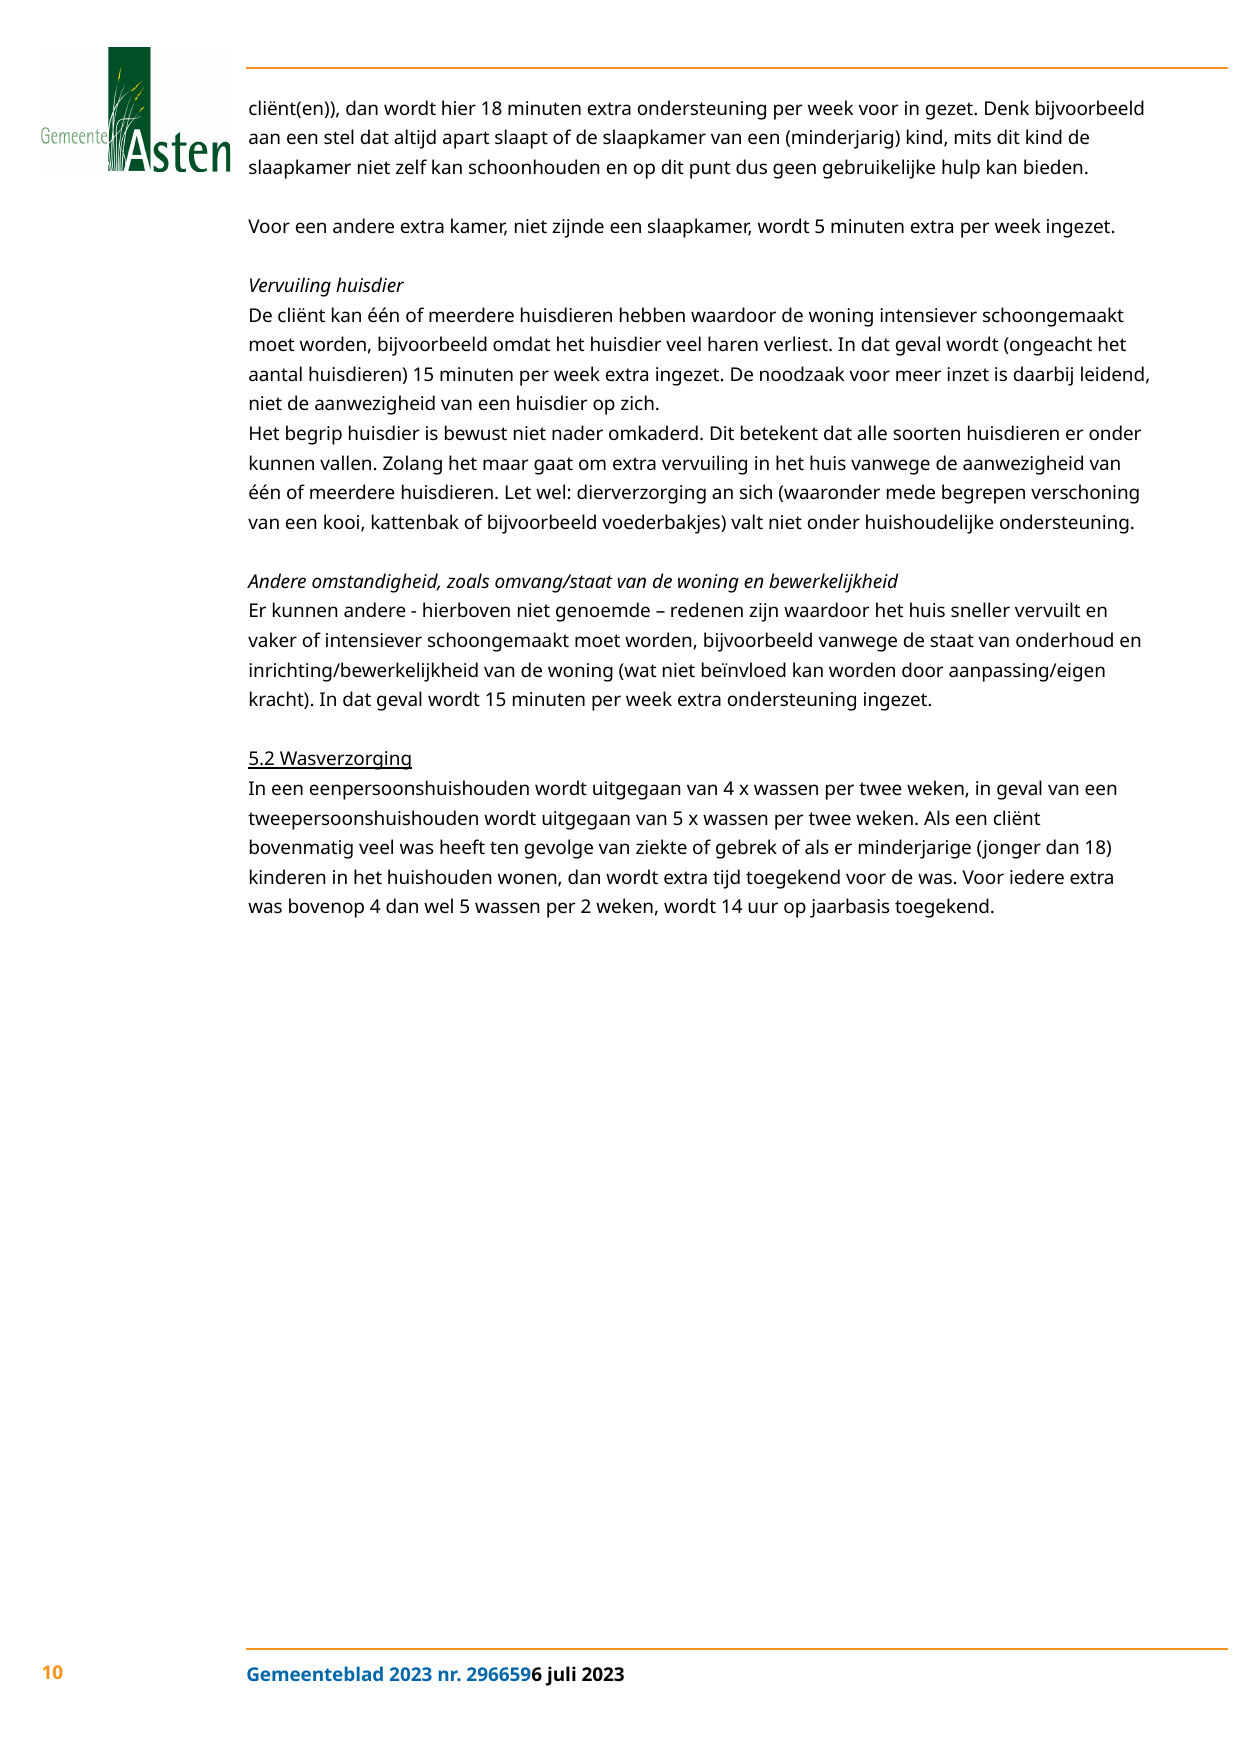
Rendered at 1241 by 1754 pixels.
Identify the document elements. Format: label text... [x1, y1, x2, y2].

text De cliënt kan één of meerdere huisdieren hebben waardoor de woning intensiever schoongemaakt moet worden, bijvoorbeeld omdat het huisdier veel haren verliest. In dat geval wordt (ongeacht het aantal huisdieren) 15 minuten per week extra ingezet. De noodzaak voor meer inzet is daarbij leidend, niet de aanwezigheid van een huisdier op zich. [248, 302, 1152, 416]
text 5.2 Wasverzorging [248, 746, 1152, 771]
picture [41, 47, 231, 172]
text Vervuiling huisdier [248, 272, 1152, 298]
text Voor een andere extra kamer, niet zijnde een slaapkamer, wordt 5 minuten extra per week ingezet. [248, 213, 1152, 239]
text cliënt(en)), dan wordt hier 18 minuten extra ondersteuning per week voor in gezet. Denk bijvoorbeeld aan een stel dat altijd apart slaapt of de slaapkamer van een (minderjarig) kind, mits dit kind de slaapkamer niet zelf kan schoonhouden en op dit punt dus geen gebruikelijke hulp kan bieden. [248, 95, 1152, 180]
text Het begrip huisdier is bewust niet nader omkaderd. Dit betekent dat alle soorten huisdieren er onder kunnen vallen. Zolang het maar gaat om extra vervuiling in het huis vanwege de aanwezigheid van één of meerdere huisdieren. Let wel: dierverzorging an sich (waaronder mede begrepen verschoning van een kooi, kattenbak of bijvoorbeeld voederbakjes) valt niet onder huishoudelijke ondersteuning. [248, 420, 1152, 535]
text Andere omstandigheid, zoals omvang/staat van de woning en bewerkelijkheid [248, 568, 1152, 594]
text In een eenpersoonshuishouden wordt uitgegaan van 4 x wassen per twee weken, in geval van een tweepersoonshuishouden wordt uitgegaan van 5 x wassen per twee weken. Als een cliënt bovenmatig veel was heeft ten gevolge van ziekte of gebrek of als er minderjarige (jonger dan 18) kinderen in het huishouden wonen, dan wordt extra tijd toegekend voor de was. Voor iedere extra was bovenop 4 dan wel 5 wassen per 2 weken, wordt 14 uur op jaarbasis toegekend. [248, 775, 1152, 919]
text Er kunnen andere - hierboven niet genoemde – redenen zijn waardoor het huis sneller vervuilt en vaker of intensiever schoongemaakt moet worden, bijvoorbeeld vanwege de staat van onderhoud en inrichting/bewerkelijkheid van de woning (wat niet beïnvloed kan worden door aanpassing/eigen kracht). In dat geval wordt 15 minuten per week extra ondersteuning ingezet. [248, 598, 1152, 712]
